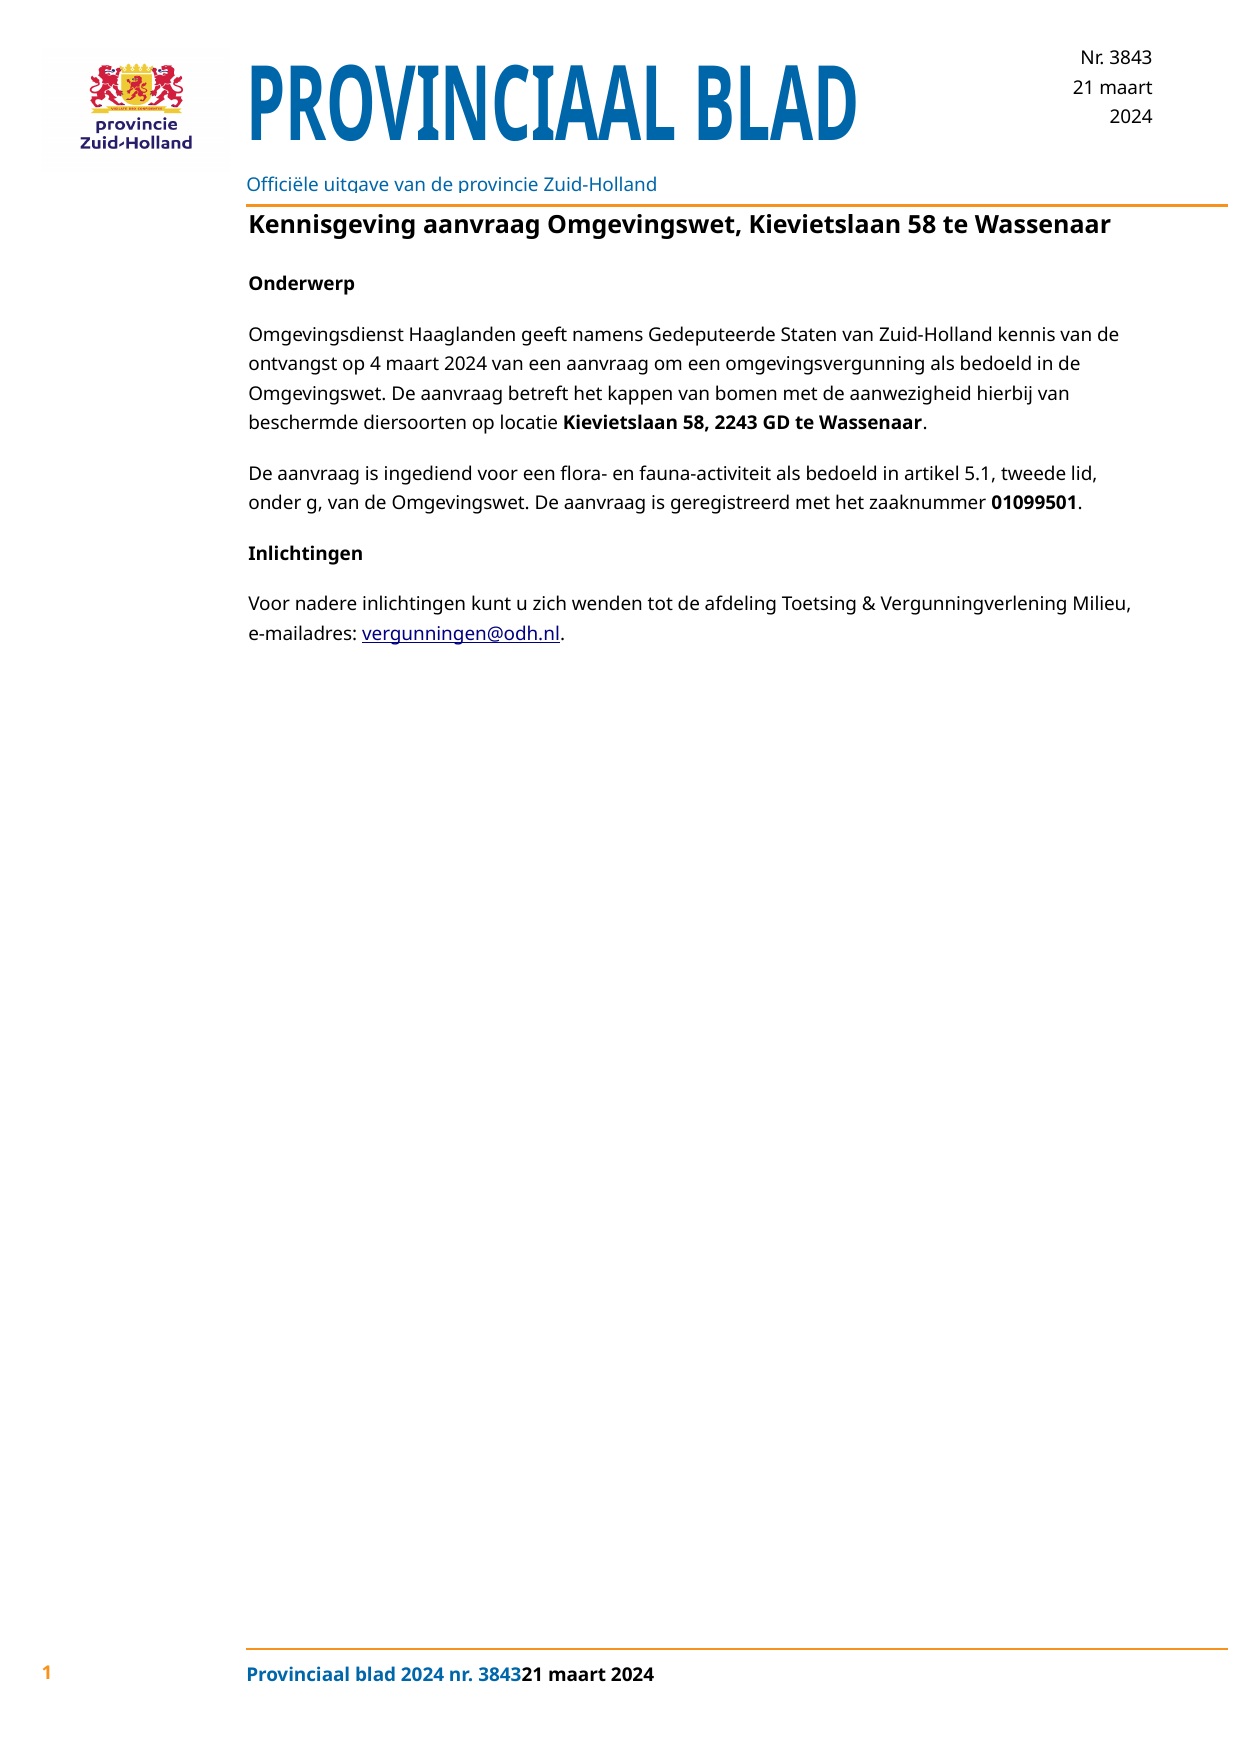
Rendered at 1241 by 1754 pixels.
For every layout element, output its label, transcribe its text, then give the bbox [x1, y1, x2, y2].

text Voor nadere inlichtingen kunt u zich wenden tot de afdeling Toetsing & Vergunningverlening Milieu, e-mailadres: vergunningen@odh.nl. [248, 590, 1152, 646]
text Inlichtingen [248, 540, 1152, 566]
text Onderwerp [248, 270, 1152, 296]
text Omgevingsdienst Haaglanden geeft namens Gedeputeerde Staten van Zuid-Holland kennis van de ontvangst op 4 maart 2024 van een aanvraag om een omgevingsvergunning als bedoeld in de Omgevingswet. De aanvraag betreft het kappen van bomen met de aanwezigheid hierbij van beschermde diersoorten op locatie Kievietslaan 58, 2243 GD te Wassenaar. [248, 321, 1152, 435]
text Kennisgeving aanvraag Omgevingswet, Kievietslaan 58 te Wassenaar [248, 207, 1152, 241]
text De aanvraag is ingediend voor een flora- en fauna-activiteit als bedoeld in artikel 5.1, tweede lid, onder g, van de Omgevingswet. De aanvraag is geregistreerd met het zaaknummer 01099501. [248, 460, 1152, 515]
picture [41, 47, 231, 172]
